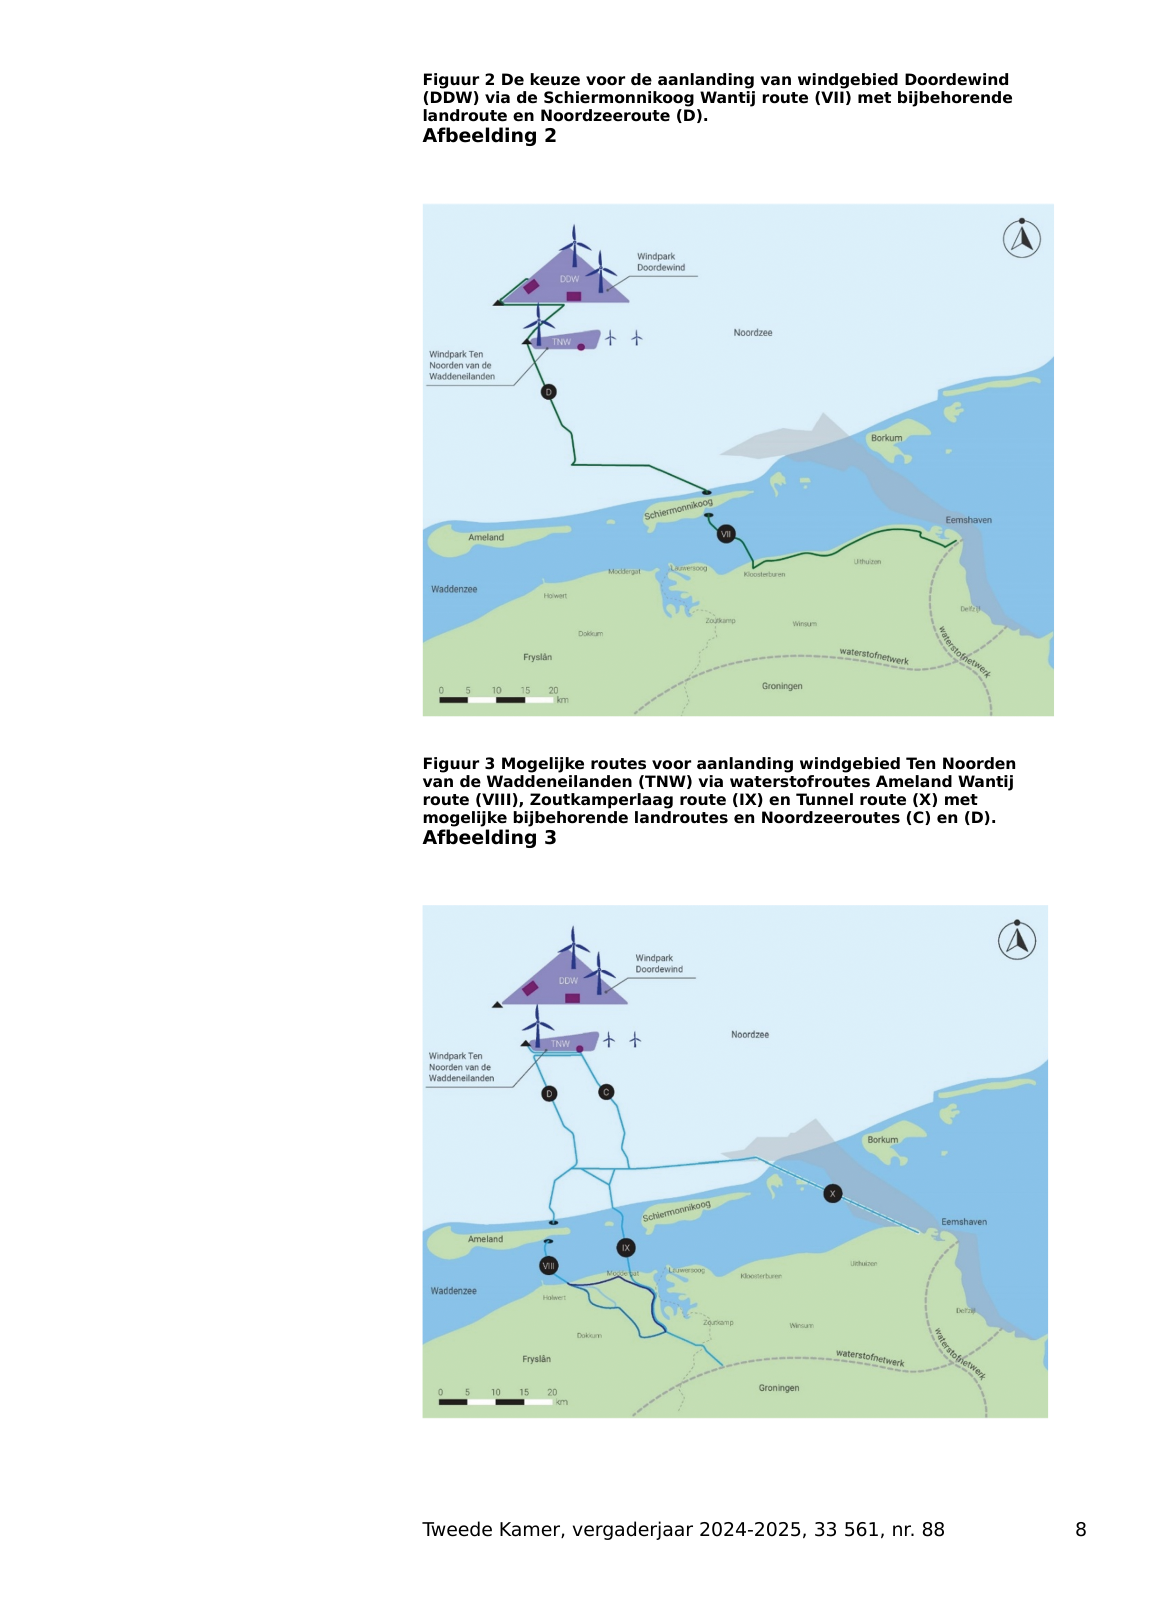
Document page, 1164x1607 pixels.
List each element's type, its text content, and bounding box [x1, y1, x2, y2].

picture [422, 905, 1049, 1419]
picture [422, 203, 1055, 717]
subtitle Afbeelding 2 [422, 59, 1087, 147]
subtitle Afbeelding 3 [422, 761, 1087, 849]
text Figuur 2 De keuze voor de aanlanding van windgebied Doordewind (DDW) via de Schiermonnikoog Wantij route (VII) met bijbehorende landroute en Noordzeeroute (D). [422, 71, 1054, 125]
text Figuur 3 Mogelijke routes voor aanlanding windgebied Ten Noorden van de Waddeneilanden (TNW) via waterstofroutes Ameland Wantij route (VIII), Zoutkamperlaag route (IX) en Tunnel route (X) met mogelijke bijbehorende landroutes en Noordzeeroutes (C) en (D). [422, 755, 1048, 827]
